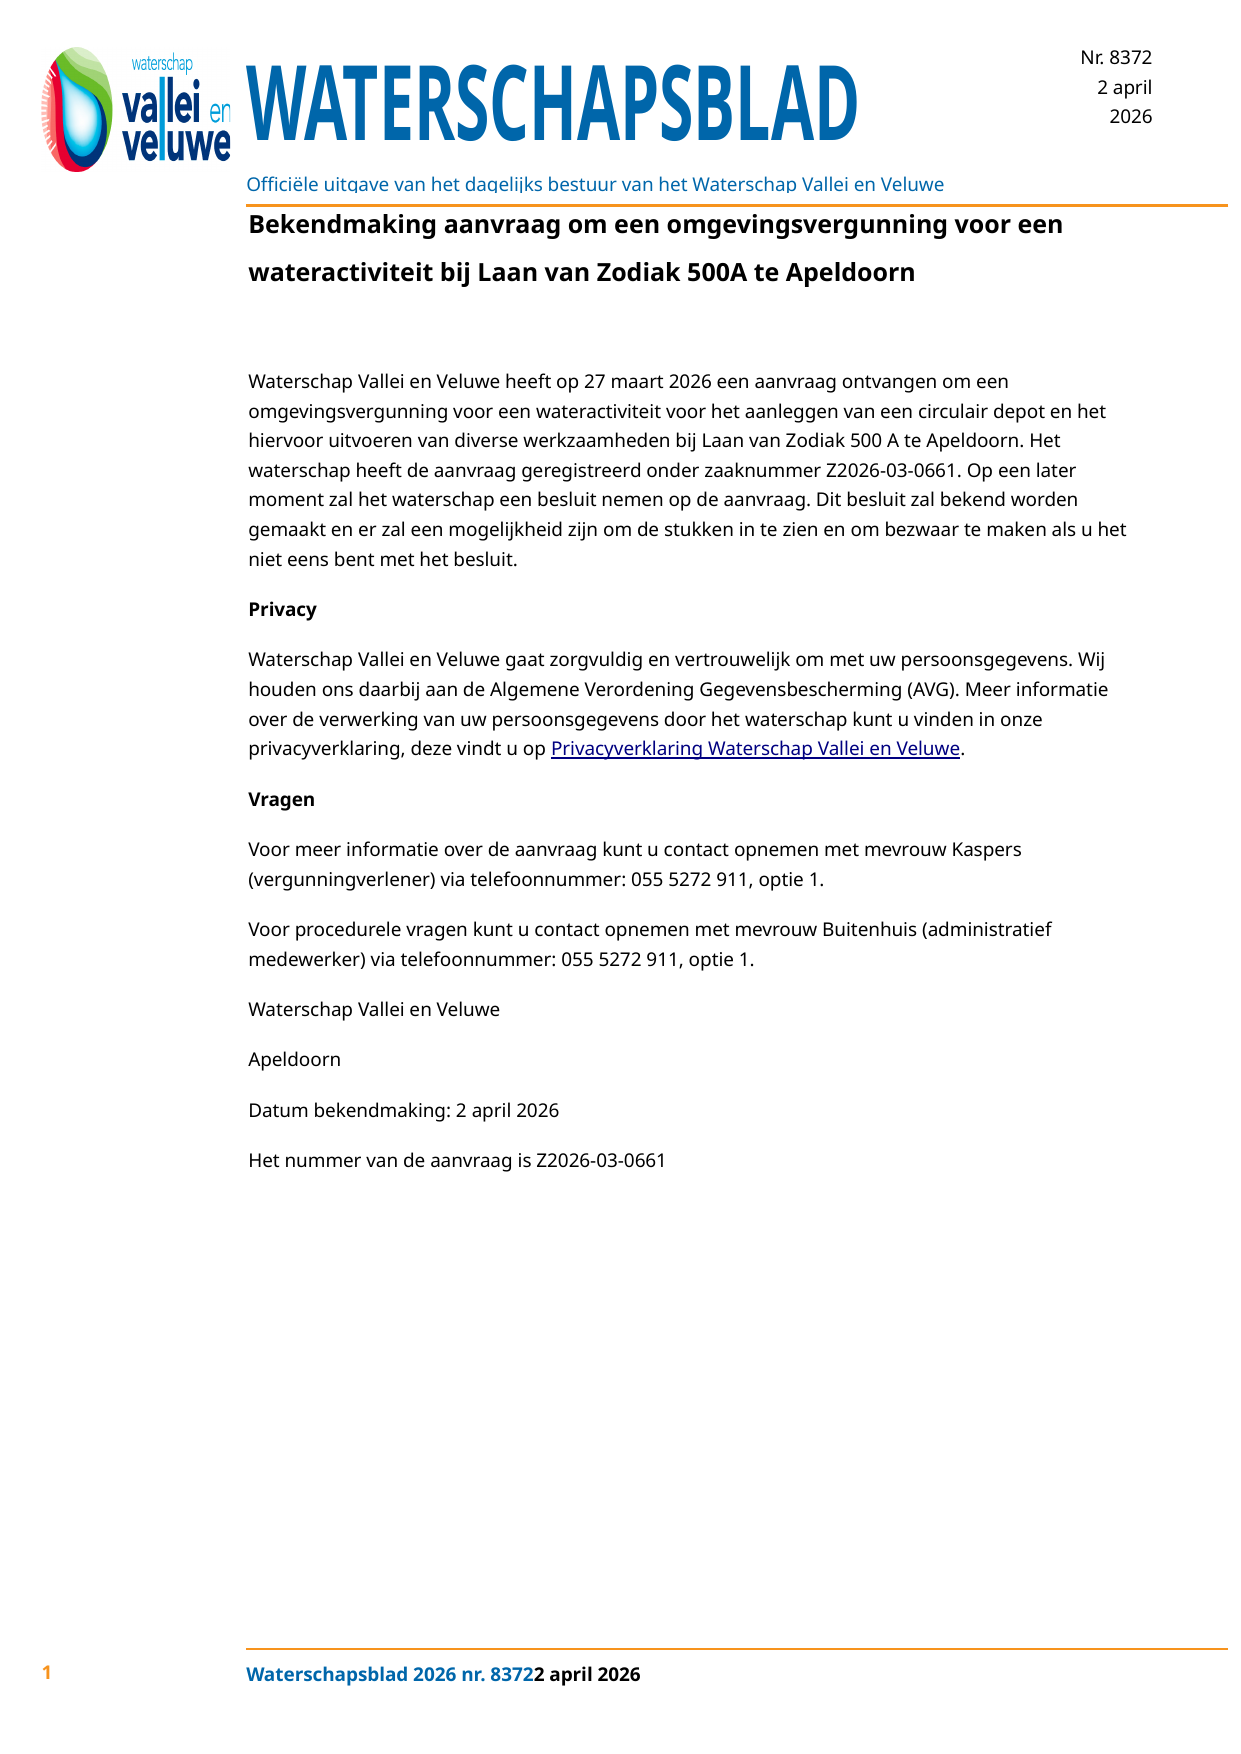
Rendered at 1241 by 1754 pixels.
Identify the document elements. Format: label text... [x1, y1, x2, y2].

text Waterschap Vallei en Veluwe gaat zorgvuldig en vertrouwelijk om met uw persoonsgegevens. Wij houden ons daarbij aan de Algemene Verordening Gegevensbescherming (AVG). Meer informatie over de verwerking van uw persoonsgegevens door het waterschap kunt u vinden in onze privacyverklaring, deze vindt u op Privacyverklaring Waterschap Vallei en Veluwe. [248, 647, 1152, 761]
text Datum bekendmaking: 2 april 2026 [248, 1097, 1152, 1123]
text Waterschap Vallei en Veluwe heeft op 27 maart 2026 een aanvraag ontvangen om een omgevingsvergunning voor een wateractiviteit voor het aanleggen van een circulair depot en het hiervoor uitvoeren van diverse werkzaamheden bij Laan van Zodiak 500 A te Apeldoorn. Het waterschap heeft de aanvraag geregistreerd onder zaaknummer Z2026-03-0661. Op een later moment zal het waterschap een besluit nemen op de aanvraag. Dit besluit zal bekend worden gemaakt en er zal een mogelijkheid zijn om de stukken in te zien en om bezwaar te maken als u het niet eens bent met het besluit. [248, 368, 1152, 572]
text Apeldoorn [248, 1047, 1152, 1072]
text Waterschap Vallei en Veluwe [248, 996, 1152, 1022]
text Privacy [248, 596, 1152, 622]
text Bekendmaking aanvraag om een omgevingsvergunning voor een wateractiviteit bij Laan van Zodiak 500A te Apeldoorn [248, 207, 1152, 288]
text Voor meer informatie over de aanvraag kunt u contact opnemen met mevrouw Kaspers (vergunningverlener) via telefoonnummer: 055 5272 911, optie 1. [248, 836, 1152, 892]
text Het nummer van de aanvraag is Z2026-03-0661 [248, 1147, 1152, 1173]
picture [41, 47, 231, 172]
text Vragen [248, 786, 1152, 812]
text Voor procedurele vragen kunt u contact opnemen met mevrouw Buitenhuis (administratief medewerker) via telefoonnummer: 055 5272 911, optie 1. [248, 916, 1152, 972]
